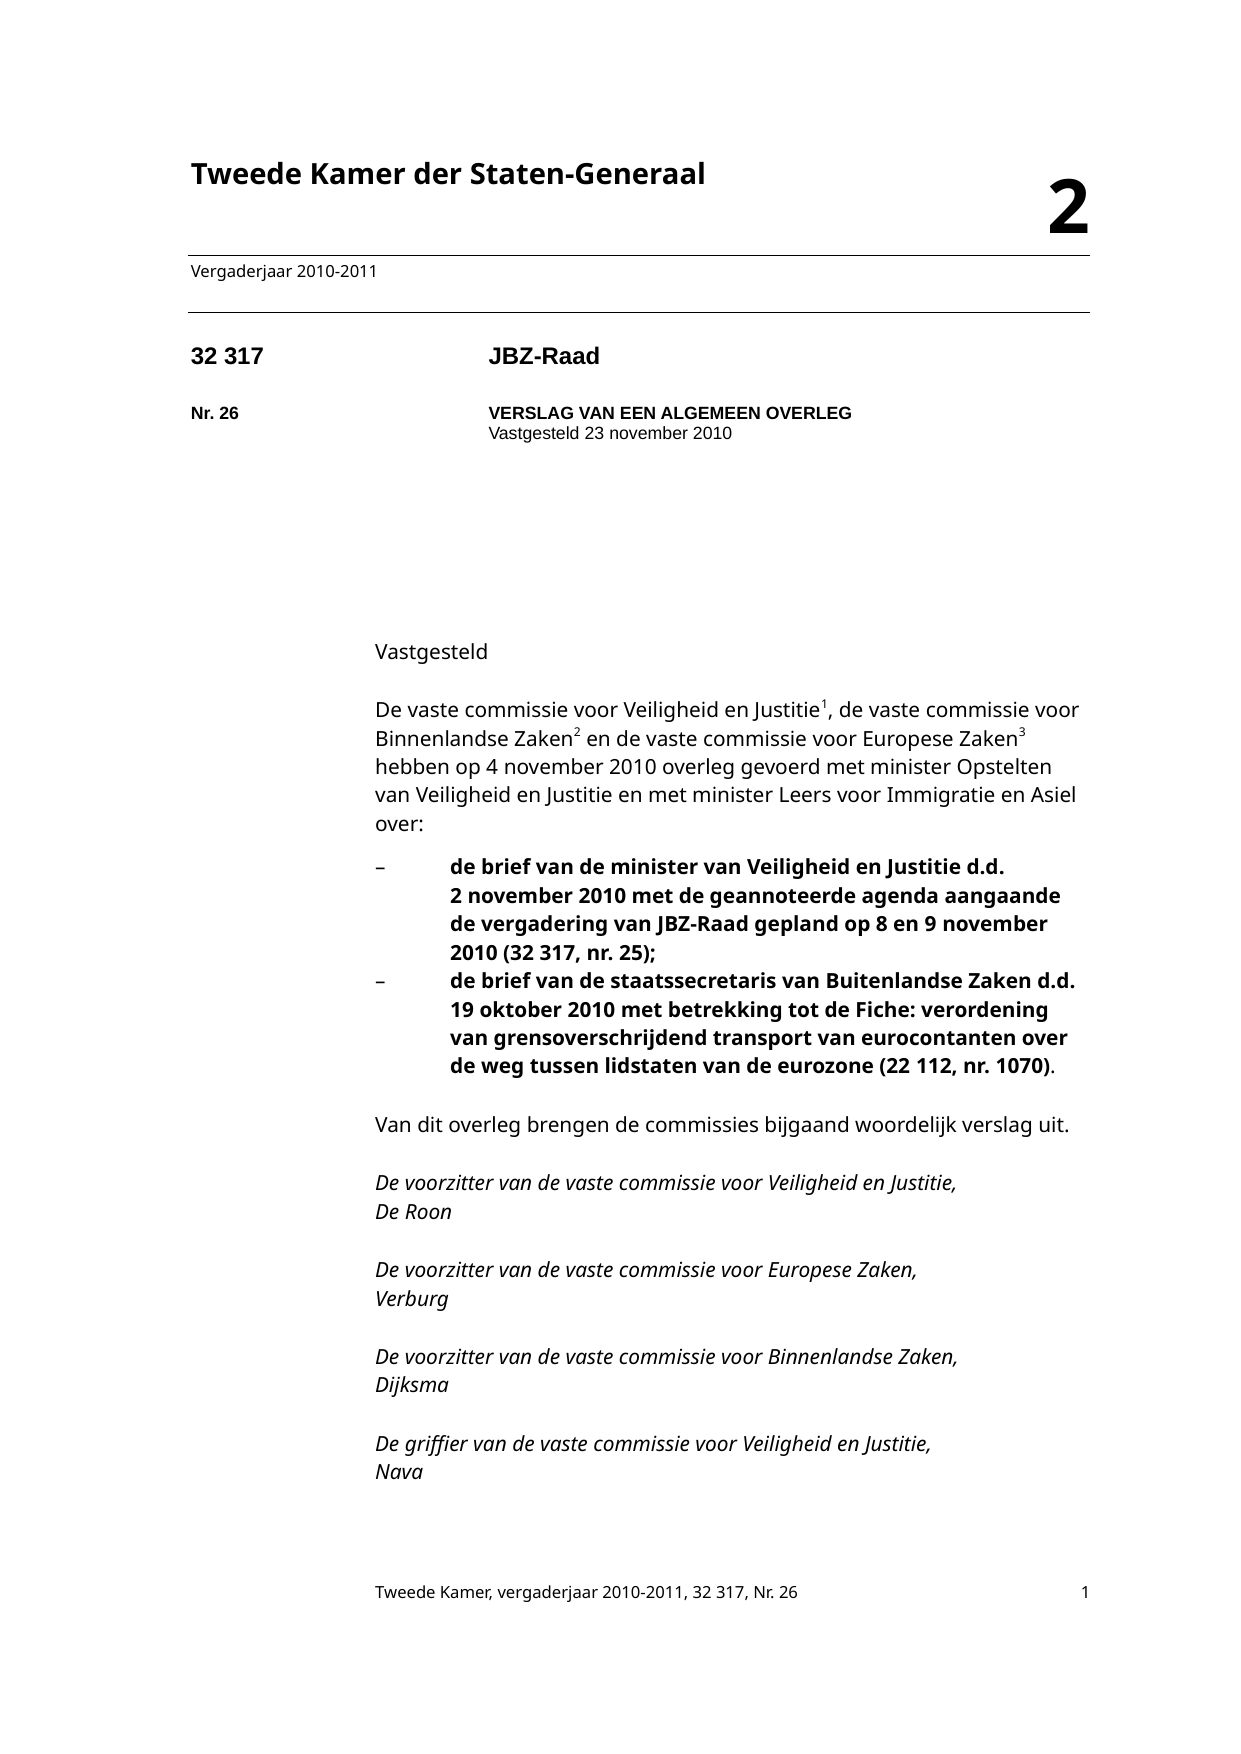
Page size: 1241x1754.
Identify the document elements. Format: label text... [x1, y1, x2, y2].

table_cell VERSLAG VAN EEN ALGEMEEN OVERLEG Vastgesteld 23 november 2010 [485, 399, 1090, 518]
list de brief van de staatssecretaris van Buitenlandse Zaken d.d. 19 oktober 2010 met betrekking tot de Fiche: verordening van grensoverschrijdend transport van eurocontanten over de weg tussen lidstaten van de eurozone (22 112, nr. 1070). [375, 966, 1090, 1080]
table_header Tweede Kamer der Staten-Generaal [188, 150, 909, 255]
list de brief van de minister van Veiligheid en Justitie d.d. 2 november 2010 met de geannoteerde agenda aangaande de vergadering van JBZ-Raad gepland op 8 en 9 november 2010 (32 317, nr. 25); [375, 852, 1090, 966]
text Vastgesteld [375, 637, 1090, 665]
table_cell 32 317 [188, 339, 485, 399]
table_cell [485, 313, 1090, 339]
text De voorzitter van de vaste commissie voor Veiligheid en Justitie, [375, 1168, 1090, 1197]
text Nava [375, 1457, 1090, 1486]
text De voorzitter van de vaste commissie voor Binnenlandse Zaken, [375, 1342, 1090, 1371]
table_cell JBZ-Raad [485, 339, 1090, 399]
table_cell Vergaderjaar 2010-2011 [188, 256, 485, 312]
table_cell [485, 256, 1090, 312]
text De vaste commissie voor Veiligheid en Justitie, de vaste commissie voor Binnenlandse Zaken en de vaste commissie voor Europese Zaken hebben op 4 november 2010 overleg gevoerd met minister Opstelten van Veiligheid en Justitie en met minister Leers voor Immigratie en Asiel over: [375, 695, 1090, 837]
table_cell [188, 313, 485, 339]
table_header 2 [910, 150, 1090, 255]
text Van dit overleg brengen de commissies bijgaand woordelijk verslag uit. [375, 1110, 1090, 1138]
text Verburg [375, 1284, 1090, 1312]
text Dijksma [375, 1371, 1090, 1399]
table_cell Nr. 26 [188, 399, 485, 518]
text De Roon [375, 1197, 1090, 1225]
text De griffier van de vaste commissie voor Veiligheid en Justitie, [375, 1429, 1090, 1457]
text De voorzitter van de vaste commissie voor Europese Zaken, [375, 1255, 1090, 1284]
